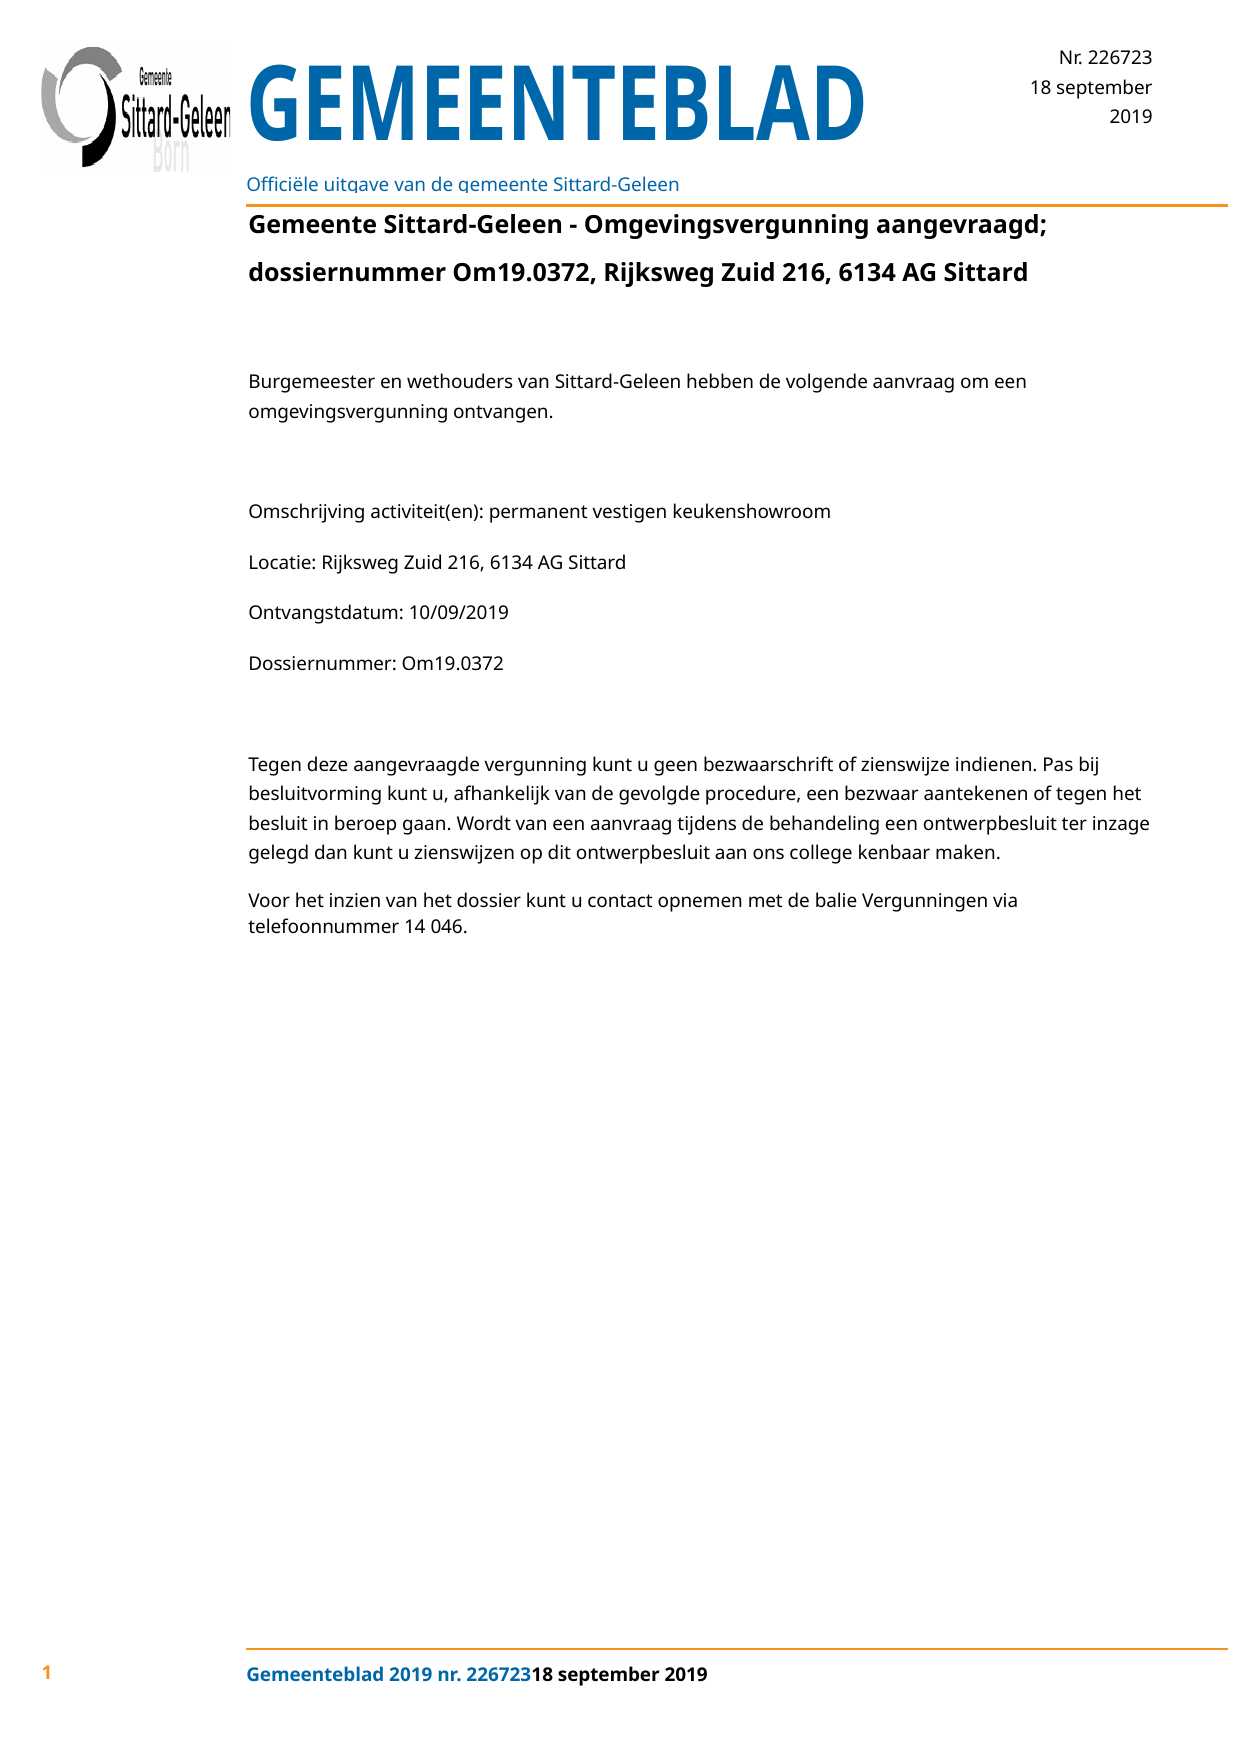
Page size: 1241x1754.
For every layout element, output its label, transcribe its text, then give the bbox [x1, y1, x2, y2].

text Locatie: Rijksweg Zuid 216, 6134 AG Sittard [248, 549, 1152, 575]
text Omschrijving activiteit(en): permanent vestigen keukenshowroom [248, 499, 1152, 524]
text Voor het inzien van het dossier kunt u contact opnemen met de balie Vergunningen via telefoonnummer 14 046. [248, 887, 1152, 939]
text Dossiernummer: Om19.0372 [248, 650, 1152, 676]
text Ontvangstdatum: 10/09/2019 [248, 599, 1152, 625]
text Burgemeester en wethouders van Sittard-Geleen hebben de volgende aanvraag om een omgevingsvergunning ontvangen. [248, 368, 1152, 424]
text Tegen deze aangevraagde vergunning kunt u geen bezwaarschrift of zienswijze indienen. Pas bij besluitvorming kunt u, afhankelijk van de gevolgde procedure, een bezwaar aantekenen of tegen het besluit in beroep gaan. Wordt van een aanvraag tijdens de behandeling een ontwerpbesluit ter inzage gelegd dan kunt u zienswijzen op dit ontwerpbesluit aan ons college kenbaar maken. [248, 751, 1152, 865]
text Gemeente Sittard-Geleen - Omgevingsvergunning aangevraagd; dossiernummer Om19.0372, Rijksweg Zuid 216, 6134 AG Sittard [248, 207, 1152, 288]
picture [41, 47, 231, 172]
